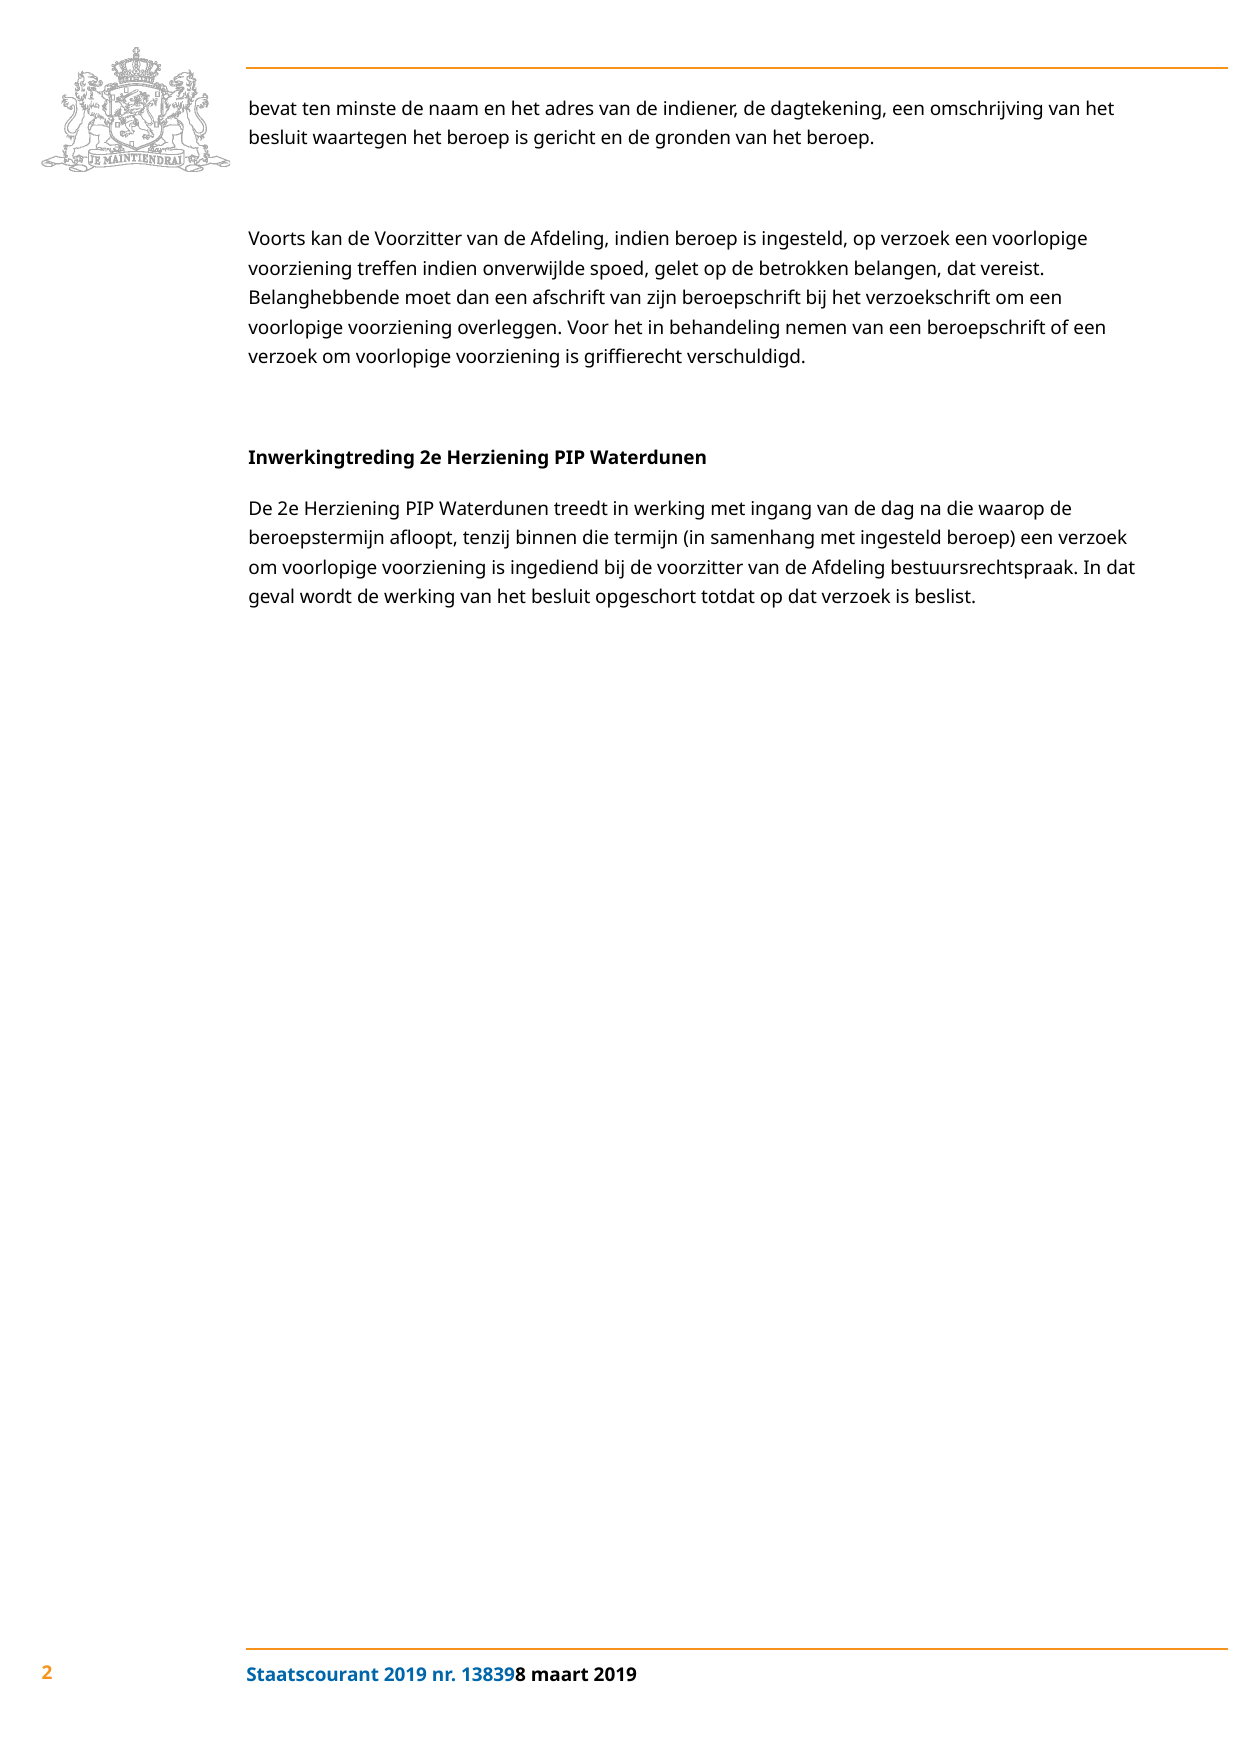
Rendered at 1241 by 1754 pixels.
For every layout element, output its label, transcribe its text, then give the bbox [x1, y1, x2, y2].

text Voorts kan de Voorzitter van de Afdeling, indien beroep is ingesteld, op verzoek een voorlopige voorziening treffen indien onverwijlde spoed, gelet op de betrokken belangen, dat vereist. Belanghebbende moet dan een afschrift van zijn beroepschrift bij het verzoekschrift om een voorlopige voorziening overleggen. Voor het in behandeling nemen van een beroepschrift of een verzoek om voorlopige voorziening is griffierecht verschuldigd. [248, 225, 1152, 369]
text Inwerkingtreding 2e Herziening PIP Waterdunen [248, 444, 1152, 470]
text De 2e Herziening PIP Waterdunen treedt in werking met ingang van de dag na die waarop de beroepstermijn afloopt, tenzij binnen die termijn (in samenhang met ingesteld beroep) een verzoek om voorlopige voorziening is ingediend bij de voorzitter van de Afdeling bestuursrechtspraak. In dat geval wordt de werking van het besluit opgeschort totdat op dat verzoek is beslist. [248, 495, 1152, 609]
picture [41, 47, 231, 172]
text bevat ten minste de naam en het adres van de indiener, de dagtekening, een omschrijving van het besluit waartegen het beroep is gericht en de gronden van het beroep. [248, 95, 1152, 150]
